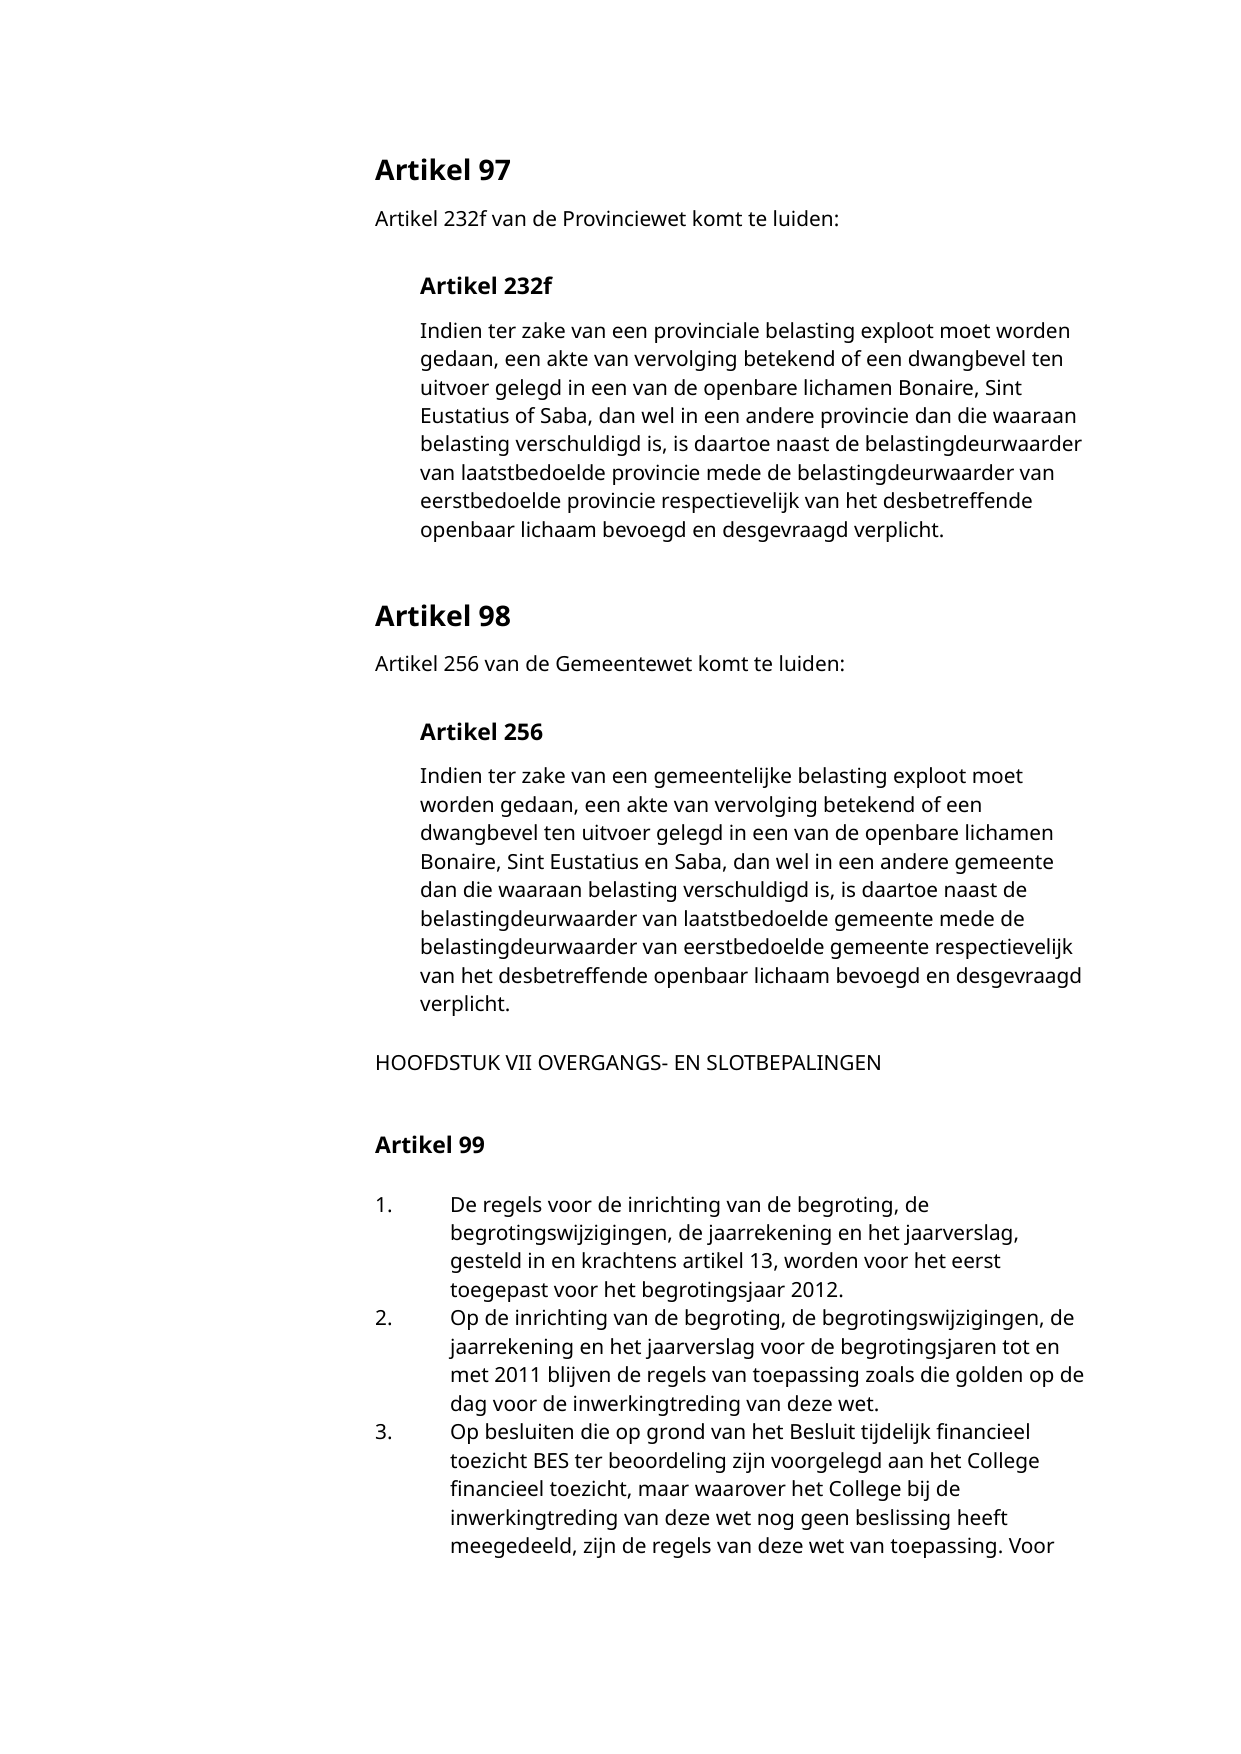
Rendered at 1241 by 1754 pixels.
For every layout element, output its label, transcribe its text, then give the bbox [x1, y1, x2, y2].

text Artikel 256 van de Gemeentewet komt te luiden: [375, 649, 1090, 678]
text Artikel 232f van de Provinciewet komt te luiden: [375, 204, 1090, 232]
list Op de inrichting van de begroting, de begrotingswijzigingen, de jaarrekening en het jaarverslag voor de begrotingsjaren tot en met 2011 blijven de regels van toepassing zoals die golden op de dag voor de inwerkingtreding van deze wet. [375, 1303, 1090, 1417]
text Indien ter zake van een provinciale belasting exploot moet worden gedaan, een akte van vervolging betekend of een dwangbevel ten uitvoer gelegd in een van de openbare lichamen Bonaire, Sint Eustatius of Saba, dan wel in een andere provincie dan die waaraan belasting verschuldigd is, is daartoe naast de belastingdeurwaarder van laatstbedoelde provincie mede de belastingdeurwaarder van eerstbedoelde provincie respectievelijk van het desbetreffende openbaar lichaam bevoegd en desgevraagd verplicht. [420, 316, 1090, 543]
text Indien ter zake van een gemeentelijke belasting exploot moet worden gedaan, een akte van vervolging betekend of een dwangbevel ten uitvoer gelegd in een van de openbare lichamen Bonaire, Sint Eustatius en Saba, dan wel in een andere gemeente dan die waaraan belasting verschuldigd is, is daartoe naast de belastingdeurwaarder van laatstbedoelde gemeente mede de belastingdeurwaarder van eerstbedoelde gemeente respectievelijk van het desbetreffende openbaar lichaam bevoegd en desgevraagd verplicht. [420, 762, 1090, 1018]
subtitle HOOFDSTUK VII OVERGANGS- EN SLOTBEPALINGEN [375, 1048, 1090, 1076]
list Op besluiten die op grond van het Besluit tijdelijk financieel toezicht BES ter beoordeling zijn voorgelegd aan het College financieel toezicht, maar waarover het College bij de inwerkingtreding van deze wet nog geen beslissing heeft meegedeeld, zijn de regels van deze wet van toepassing. Voor [375, 1417, 1090, 1559]
list De regels voor de inrichting van de begroting, de begrotingswijzigingen, de jaarrekening en het jaarverslag, gesteld in en krachtens artikel 13, worden voor het eerst toegepast voor het begrotingsjaar 2012. [375, 1190, 1090, 1303]
subtitle Artikel 256 [420, 715, 1090, 747]
subtitle Artikel 232f [420, 269, 1090, 301]
subtitle Artikel 97 [375, 150, 1090, 189]
subtitle Artikel 99 [375, 1128, 1090, 1160]
subtitle Artikel 98 [375, 596, 1090, 634]
